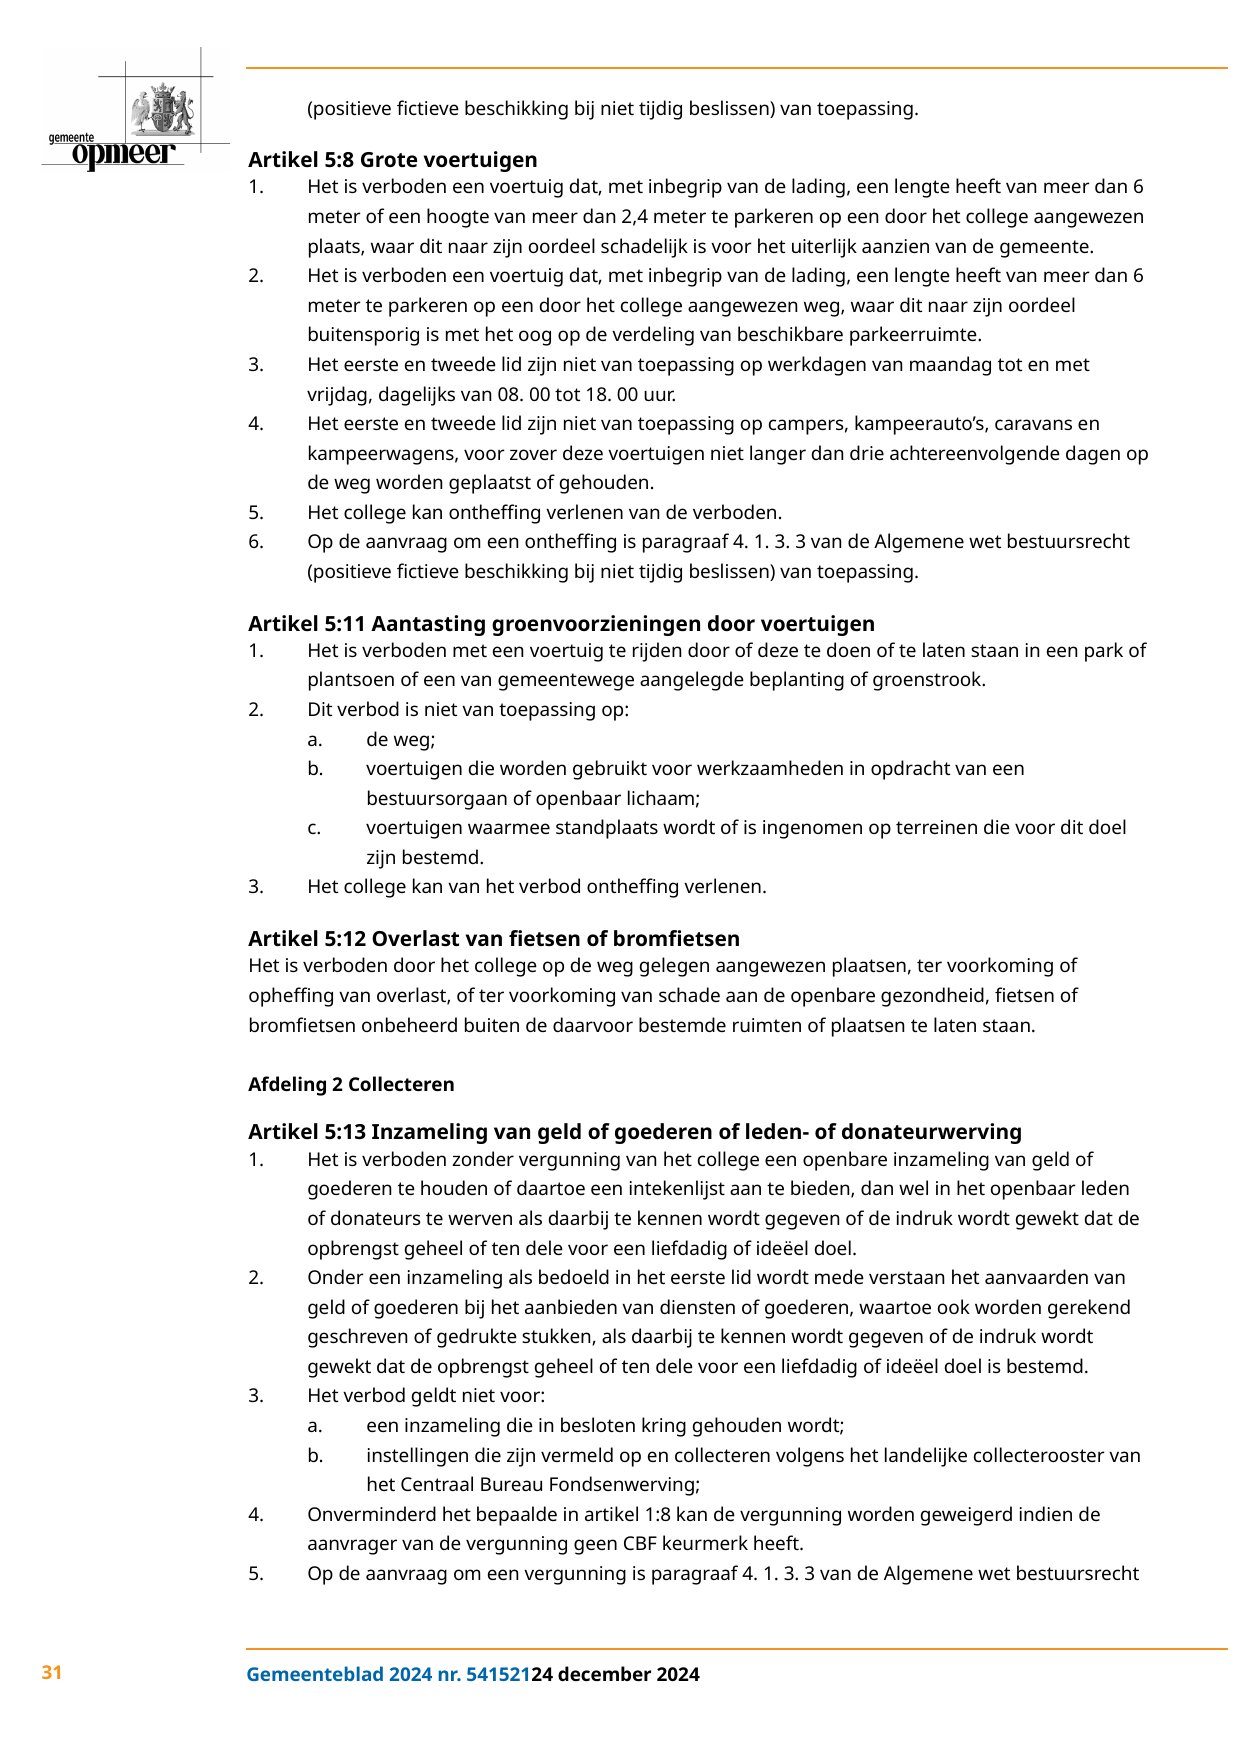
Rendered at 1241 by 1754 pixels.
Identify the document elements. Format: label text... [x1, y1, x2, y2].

list Het is verboden een voertuig dat, met inbegrip van de lading, een lengte heeft van meer dan 6 meter of een hoogte van meer dan 2,4 meter te parkeren op een door het college aangewezen plaats, waar dit naar zijn oordeel schadelijk is voor het uiterlijk aanzien van de gemeente. [248, 174, 1152, 258]
list instellingen die zijn vermeld op en collecteren volgens het landelijke collecterooster van het Centraal Bureau Fondsenwerving; [307, 1442, 1152, 1497]
list Onverminderd het bepaalde in artikel 1:8 kan de vergunning worden geweigerd indien de aanvrager van de vergunning geen CBF keurmerk heeft. [248, 1501, 1152, 1556]
text Artikel 5:13 Inzameling van geld of goederen of leden- of donateurwerving [248, 1117, 1152, 1146]
text Het is verboden door het college op de weg gelegen aangewezen plaatsen, ter voorkoming of opheffing van overlast, of ter voorkoming van schade aan de openbare gezondheid, fietsen of bromfietsen onbeheerd buiten de daarvoor bestemde ruimten of plaatsen te laten staan. [248, 953, 1152, 1037]
list (positieve fictieve beschikking bij niet tijdig beslissen) van toepassing. [248, 95, 1152, 121]
list Het is verboden zonder vergunning van het college een openbare inzameling van geld of goederen te houden of daartoe een intekenlijst aan te bieden, dan wel in het openbaar leden of donateurs te werven als daarbij te kennen wordt gegeven of de indruk wordt gewekt dat de opbrengst geheel of ten dele voor een liefdadig of ideëel doel. [248, 1146, 1152, 1260]
list Het college kan ontheffing verlenen van de verboden. [248, 499, 1152, 525]
list Dit verbod is niet van toepassing op: [248, 696, 1152, 722]
list Op de aanvraag om een ontheffing is paragraaf 4. 1. 3. 3 van de Algemene wet bestuursrecht (positieve fictieve beschikking bij niet tijdig beslissen) van toepassing. [248, 529, 1152, 584]
text Artikel 5:8 Grote voertuigen [248, 145, 1152, 174]
list Het eerste en tweede lid zijn niet van toepassing op werkdagen van maandag tot en met vrijdag, dagelijks van 08. 00 tot 18. 00 uur. [248, 351, 1152, 406]
list een inzameling die in besloten kring gehouden wordt; [307, 1412, 1152, 1438]
list Het verbod geldt niet voor: [248, 1383, 1152, 1408]
list Het is verboden met een voertuig te rijden door of deze te doen of te laten staan in een park of plantsoen of een van gemeentewege aangelegde beplanting of groenstrook. [248, 637, 1152, 692]
text Afdeling 2 Collecteren [248, 1071, 1152, 1097]
list voertuigen waarmee standplaats wordt of is ingenomen op terreinen die voor dit doel zijn bestemd. [307, 814, 1152, 870]
text Artikel 5:11 Aantasting groenvoorzieningen door voertuigen [248, 609, 1152, 637]
picture [41, 47, 231, 172]
list Het is verboden een voertuig dat, met inbegrip van de lading, een lengte heeft van meer dan 6 meter te parkeren op een door het college aangewezen weg, waar dit naar zijn oordeel buitensporig is met het oog op de verdeling van beschikbare parkeerruimte. [248, 262, 1152, 347]
list Onder een inzameling als bedoeld in het eerste lid wordt mede verstaan het aanvaarden van geld of goederen bij het aanbieden van diensten of goederen, waartoe ook worden gerekend geschreven of gedrukte stukken, als daarbij te kennen wordt gegeven of de indruk wordt gewekt dat de opbrengst geheel of ten dele voor een liefdadig of ideëel doel is bestemd. [248, 1264, 1152, 1379]
list de weg; [307, 726, 1152, 752]
list Op de aanvraag om een vergunning is paragraaf 4. 1. 3. 3 van de Algemene wet bestuursrecht [248, 1560, 1152, 1586]
list Het eerste en tweede lid zijn niet van toepassing op campers, kampeerauto’s, caravans en kampeerwagens, voor zover deze voertuigen niet langer dan drie achtereenvolgende dagen op de weg worden geplaatst of gehouden. [248, 410, 1152, 495]
list voertuigen die worden gebruikt voor werkzaamheden in opdracht van een bestuursorgaan of openbaar lichaam; [307, 755, 1152, 811]
list Het college kan van het verbod ontheffing verlenen. [248, 874, 1152, 899]
text Artikel 5:12 Overlast van fietsen of bromfietsen [248, 924, 1152, 953]
